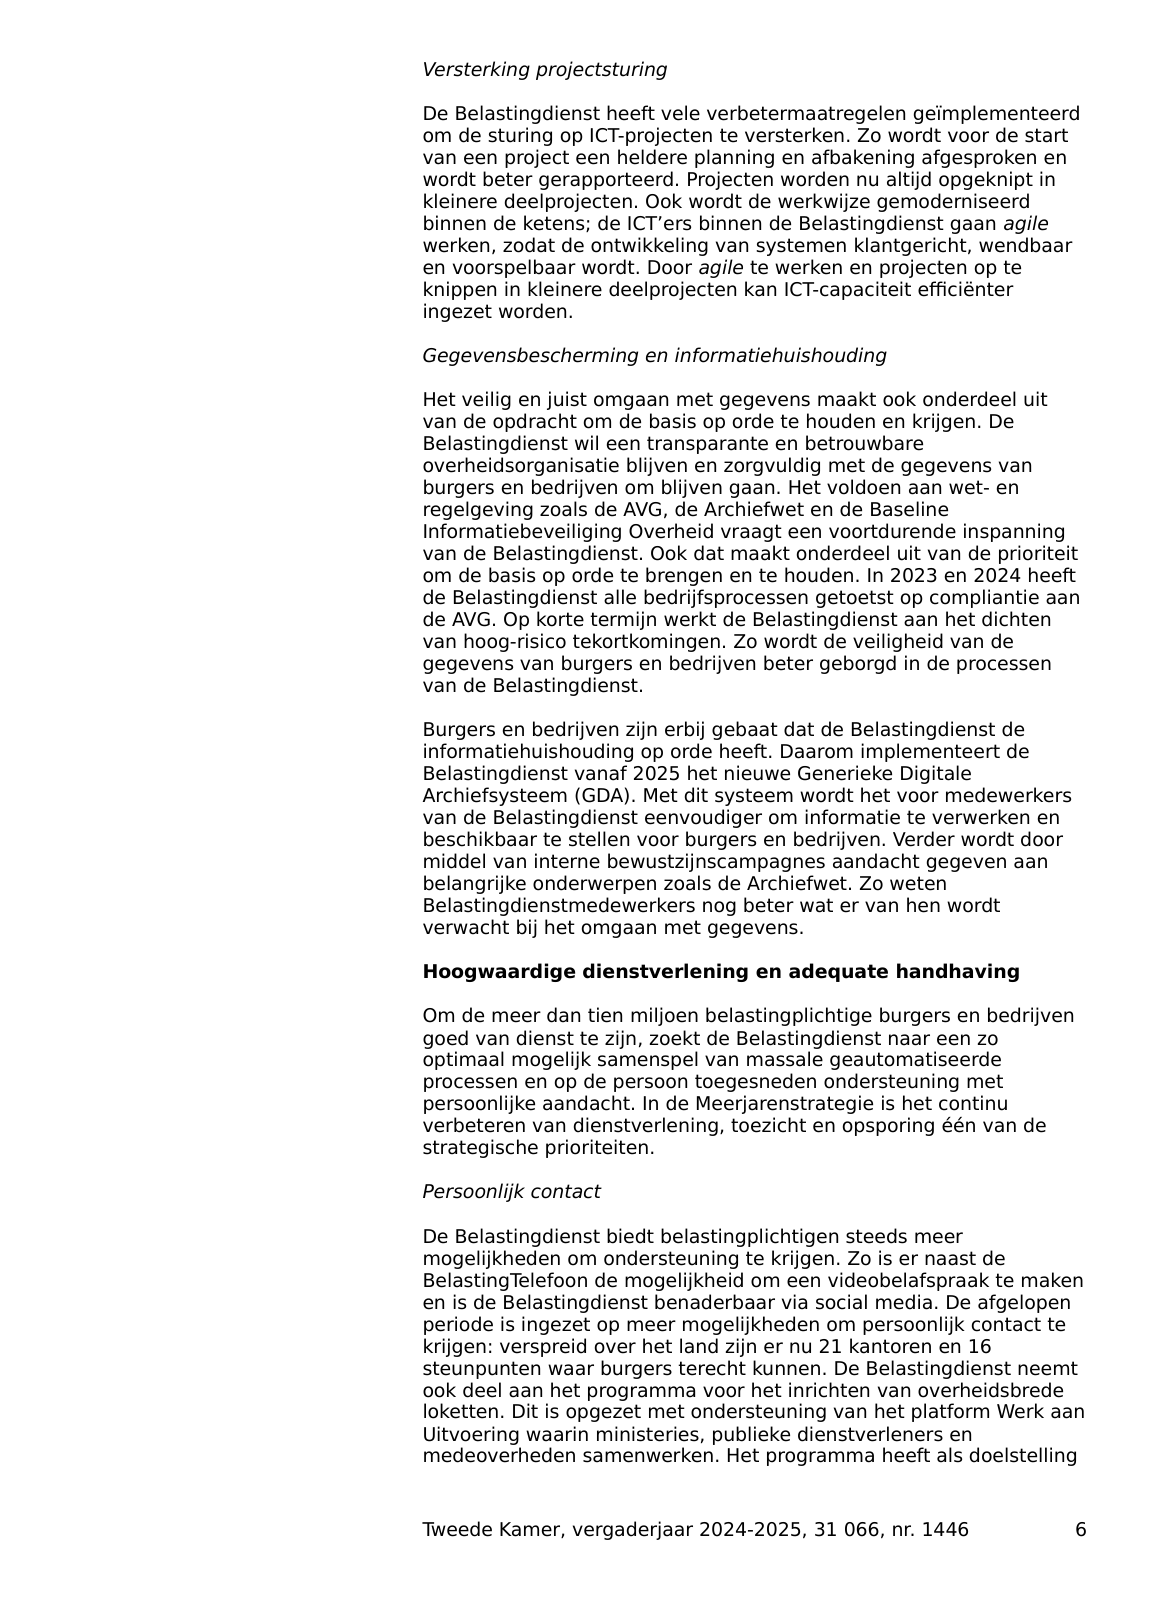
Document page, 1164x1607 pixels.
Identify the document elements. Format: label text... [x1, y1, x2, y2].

text De Belastingdienst biedt belastingplichtigen steeds meer mogelijkheden om ondersteuning te krijgen. Zo is er naast de BelastingTelefoon de mogelijkheid om een videobelafspraak te maken en is de Belastingdienst benaderbaar via social media. De afgelopen periode is ingezet op meer mogelijkheden om persoonlijk contact te krijgen: verspreid over het land zijn er nu 21 kantoren en 16 steunpunten waar burgers terecht kunnen. De Belastingdienst neemt ook deel aan het programma voor het inrichten van overheidsbrede loketten. Dit is opgezet met ondersteuning van het platform Werk aan Uitvoering waarin ministeries, publieke dienstverleners en medeoverheden samenwerken. Het programma heeft als doelstelling [422, 1226, 1087, 1467]
subtitle Gegevensbescherming en informatiehuishouding [422, 345, 1087, 367]
subtitle Persoonlijk contact [422, 1181, 1087, 1203]
text Burgers en bedrijven zijn erbij gebaat dat de Belastingdienst de informatiehuishouding op orde heeft. Daarom implementeert de Belastingdienst vanaf 2025 het nieuwe Generieke Digitale Archiefsysteem (GDA). Met dit systeem wordt het voor medewerkers van de Belastingdienst eenvoudiger om informatie te verwerken en beschikbaar te stellen voor burgers en bedrijven. Verder wordt door middel van interne bewustzijnscampagnes aandacht gegeven aan belangrijke onderwerpen zoals de Archiefwet. Zo weten Belastingdienstmedewerkers nog beter wat er van hen wordt verwacht bij het omgaan met gegevens. [422, 719, 1087, 939]
text Om de meer dan tien miljoen belastingplichtige burgers en bedrijven goed van dienst te zijn, zoekt de Belastingdienst naar een zo optimaal mogelijk samenspel van massale geautomatiseerde processen en op de persoon toegesneden ondersteuning met persoonlijke aandacht. In de Meerjarenstrategie is het continu verbeteren van dienstverlening, toezicht en opsporing één van de strategische prioriteiten. [422, 1005, 1087, 1159]
text Het veilig en juist omgaan met gegevens maakt ook onderdeel uit van de opdracht om de basis op orde te houden en krijgen. De Belastingdienst wil een transparante en betrouwbare overheidsorganisatie blijven en zorgvuldig met de gegevens van burgers en bedrijven om blijven gaan. Het voldoen aan wet- en regelgeving zoals de AVG, de Archiefwet en de Baseline Informatiebeveiliging Overheid vraagt een voortdurende inspanning van de Belastingdienst. Ook dat maakt onderdeel uit van de prioriteit om de basis op orde te brengen en te houden. In 2023 en 2024 heeft de Belastingdienst alle bedrijfsprocessen getoetst op compliantie aan de AVG. Op korte termijn werkt de Belastingdienst aan het dichten van hoog-risico tekortkomingen. Zo wordt de veiligheid van de gegevens van burgers en bedrijven beter geborgd in de processen van de Belastingdienst. [422, 389, 1087, 697]
subtitle Versterking projectsturing [422, 59, 1087, 81]
subtitle Hoogwaardige dienstverlening en adequate handhaving [422, 961, 1087, 983]
text De Belastingdienst heeft vele verbetermaatregelen geïmplementeerd om de sturing op ICT-projecten te versterken. Zo wordt voor de start van een project een heldere planning en afbakening afgesproken en wordt beter gerapporteerd. Projecten worden nu altijd opgeknipt in kleinere deelprojecten. Ook wordt de werkwijze gemoderniseerd binnen de ketens; de ICT’ers binnen de Belastingdienst gaan agile werken, zodat de ontwikkeling van systemen klantgericht, wendbaar en voorspelbaar wordt. Door agile te werken en projecten op te knippen in kleinere deelprojecten kan ICT-capaciteit efficiënter ingezet worden. [422, 103, 1087, 323]
